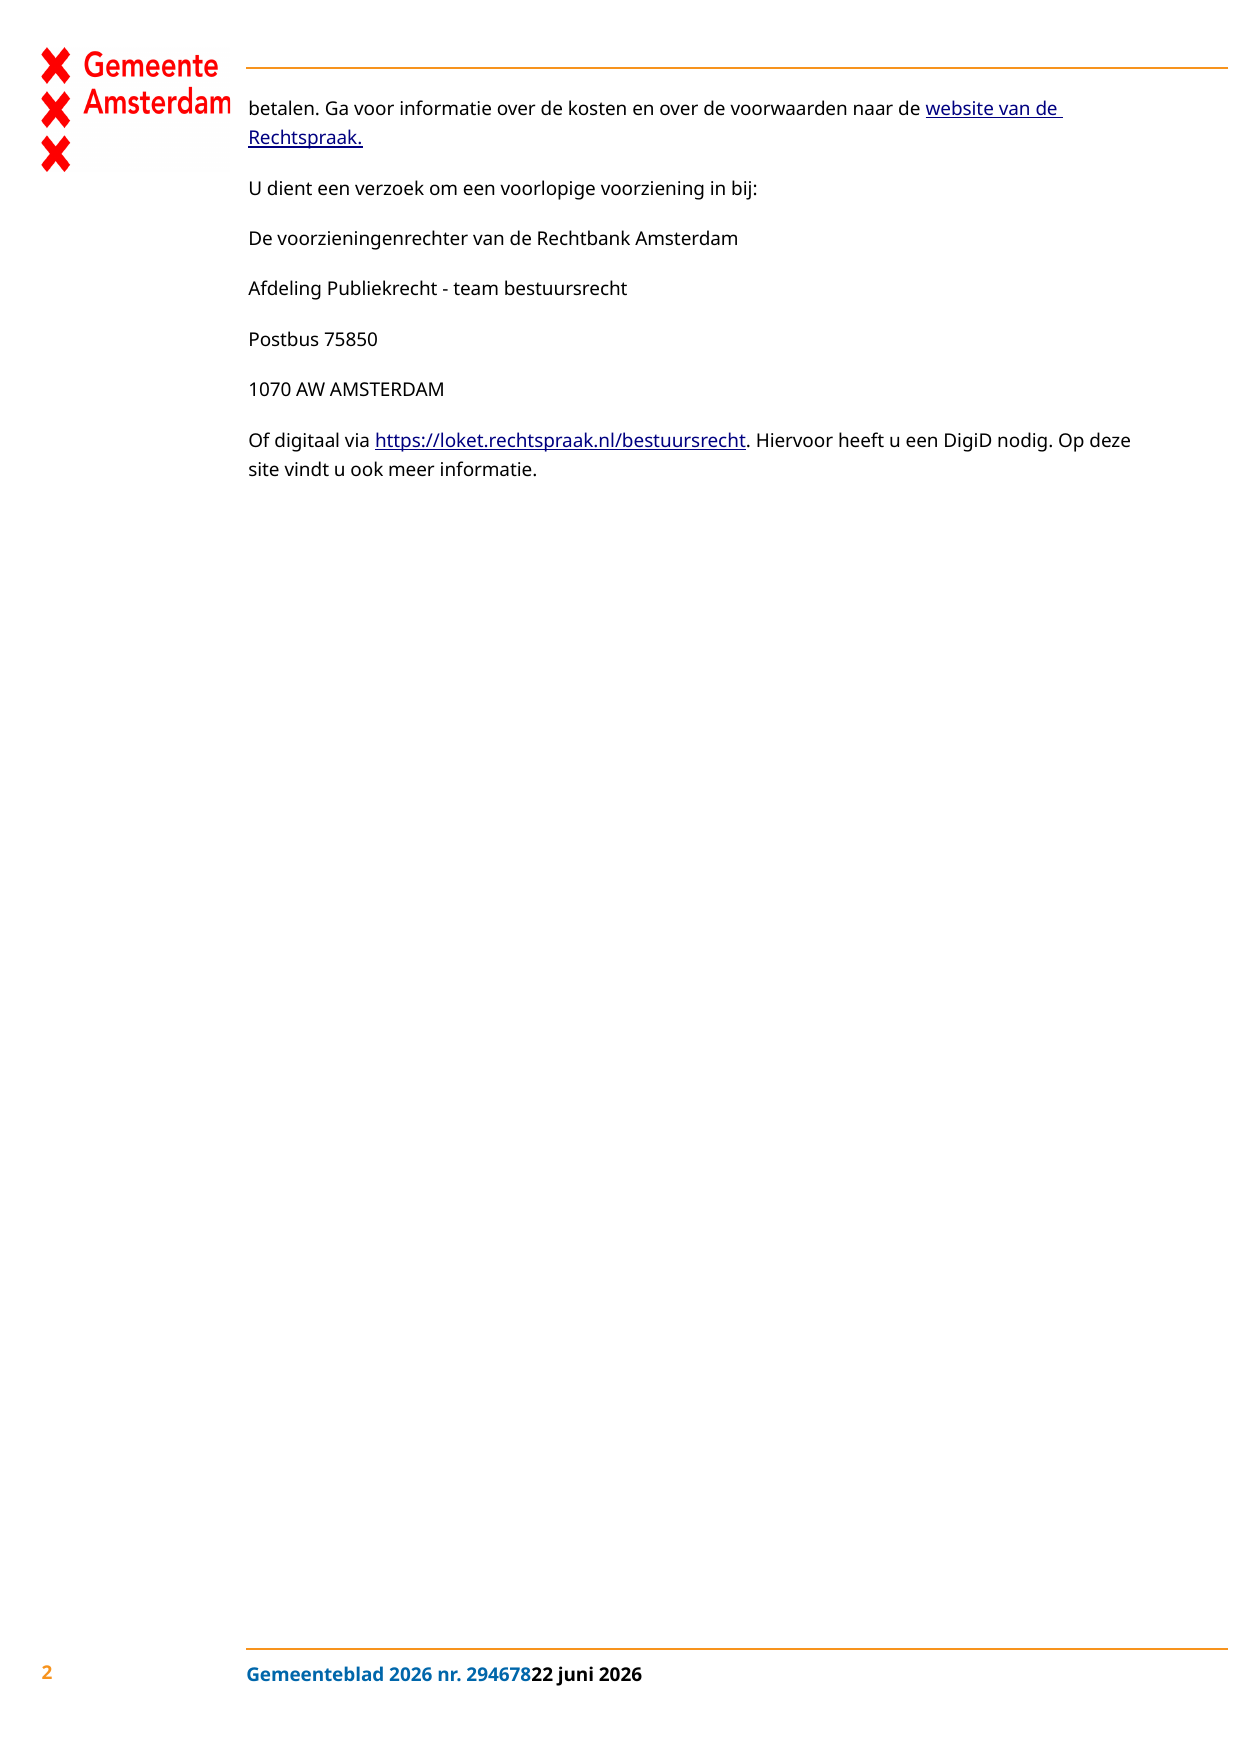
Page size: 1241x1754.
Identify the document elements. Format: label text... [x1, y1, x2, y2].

text 1070 AW AMSTERDAM [248, 376, 1152, 402]
text Afdeling Publiekrecht - team bestuursrecht [248, 276, 1152, 301]
picture [41, 47, 231, 172]
text Postbus 75850 [248, 326, 1152, 352]
text Of digitaal via https://loket.rechtspraak.nl/bestuursrecht. Hiervoor heeft u een DigiD nodig. Op deze site vindt u ook meer informatie. [248, 427, 1152, 482]
text betalen. Ga voor informatie over de kosten en over de voorwaarden naar de website van de Rechtspraak. [248, 95, 1152, 150]
text U dient een verzoek om een voorlopige voorziening in bij: [248, 175, 1152, 201]
text De voorzieningenrechter van de Rechtbank Amsterdam [248, 225, 1152, 251]
